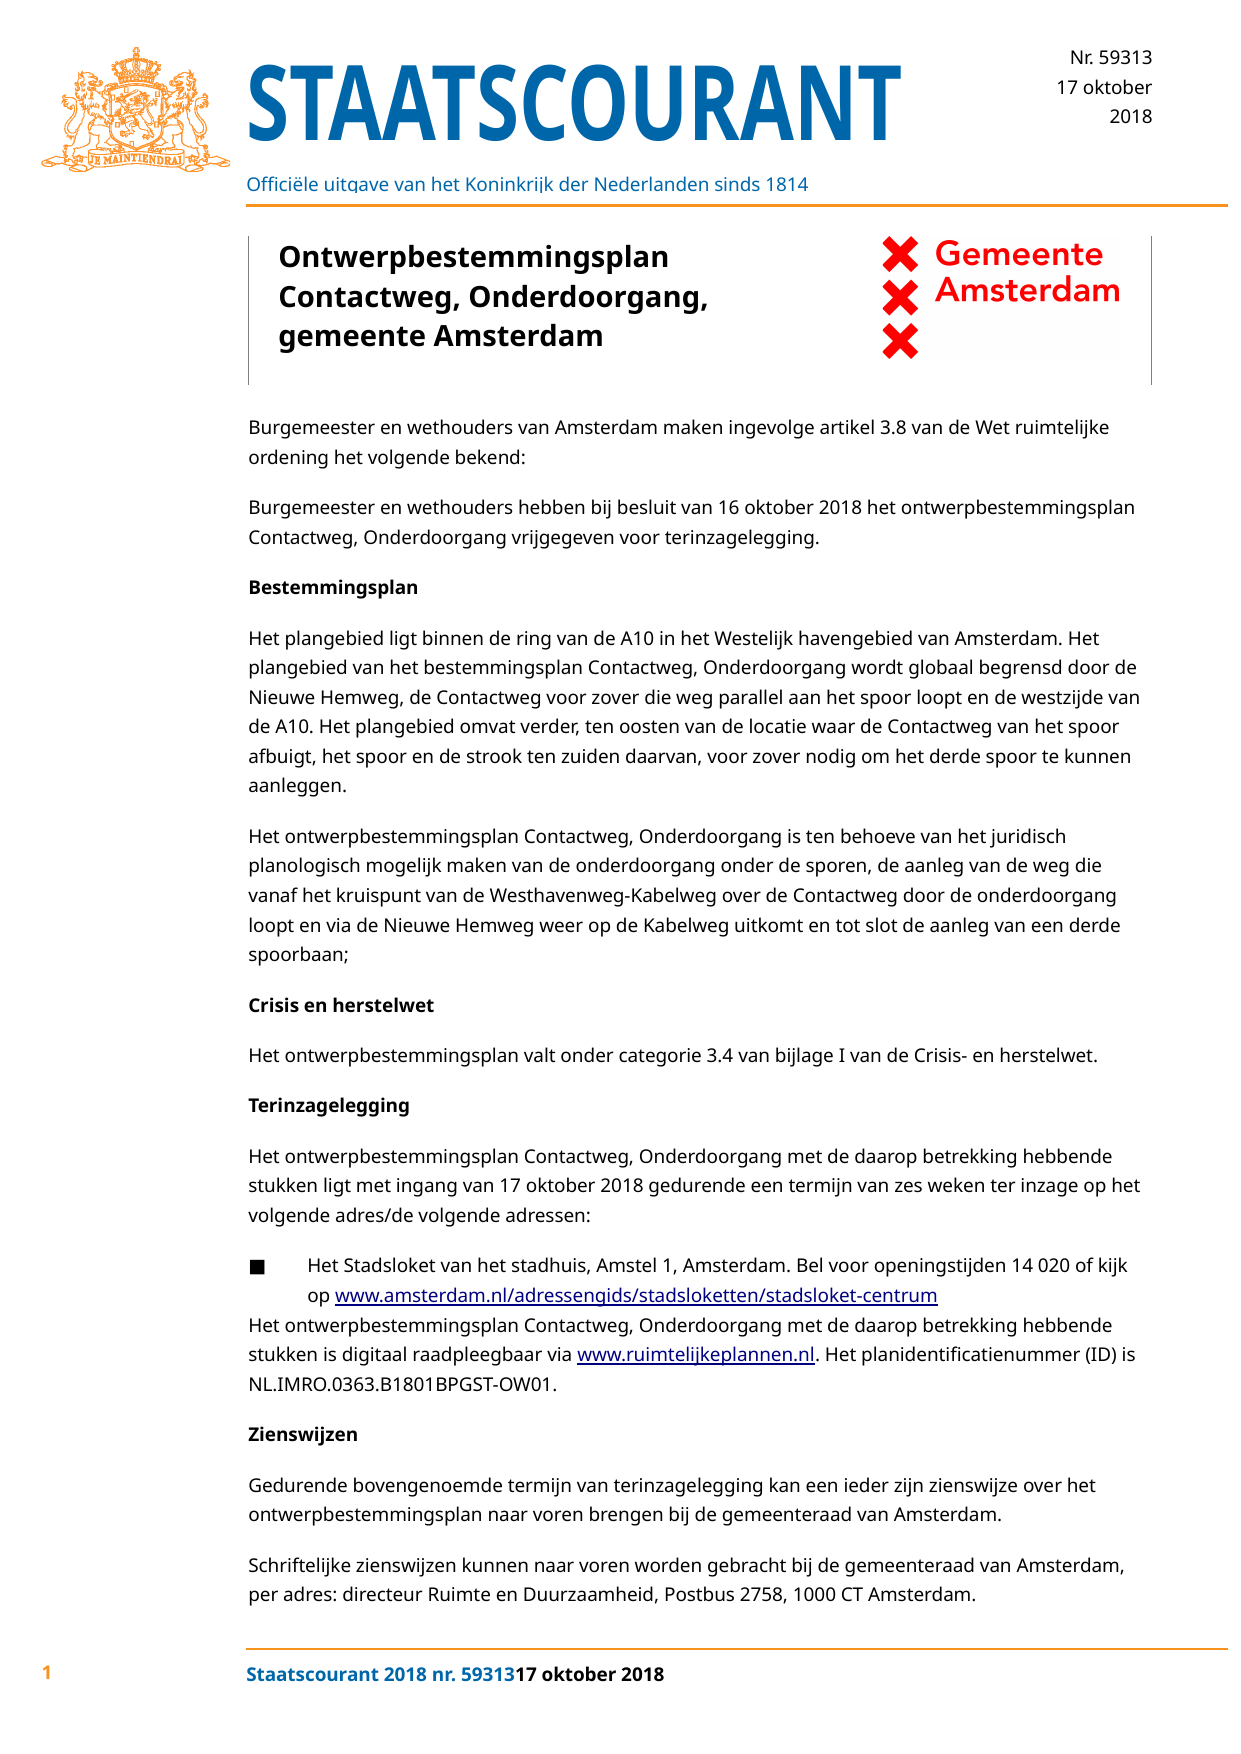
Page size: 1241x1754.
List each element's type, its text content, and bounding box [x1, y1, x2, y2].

text Burgemeester en wethouders van Amsterdam maken ingevolge artikel 3.8 van de Wet ruimtelijke ordening het volgende bekend: [248, 414, 1152, 469]
text Bestemmingsplan [248, 574, 1152, 600]
text Het ontwerpbestemmingsplan Contactweg, Onderdoorgang met de daarop betrekking hebbende stukken ligt met ingang van 17 oktober 2018 gedurende een termijn van zes weken ter inzage op het volgende adres/de volgende adressen: [248, 1143, 1152, 1228]
picture [882, 236, 1119, 359]
text Terinzagelegging [248, 1093, 1152, 1118]
text Schriftelijke zienswijzen kunnen naar voren worden gebracht bij de gemeenteraad van Amsterdam, per adres: directeur Ruimte en Duurzaamheid, Postbus 2758, 1000 CT Amsterdam. [248, 1552, 1152, 1607]
text Zienswijzen [248, 1421, 1152, 1447]
text Het ontwerpbestemmingsplan valt onder categorie 3.4 van bijlage I van de Crisis- en herstelwet. [248, 1042, 1152, 1068]
table_header Ontwerpbestemmingsplan Contactweg, Onderdoorgang, gemeente Amsterdam [249, 236, 850, 385]
text Gedurende bovengenoemde termijn van terinzagelegging kan een ieder zijn zienswijze over het ontwerpbestemmingsplan naar voren brengen bij de gemeenteraad van Amsterdam. [248, 1472, 1152, 1527]
picture [41, 47, 231, 172]
text Het ontwerpbestemmingsplan Contactweg, Onderdoorgang is ten behoeve van het juridisch planologisch mogelijk maken van de onderdoorgang onder de sporen, de aanleg van de weg die vanaf het kruispunt van de Westhavenweg-Kabelweg over de Contactweg door de onderdoorgang loopt en via de Nieuwe Hemweg weer op de Kabelweg uitkomt en tot slot de aanleg van een derde spoorbaan; [248, 823, 1152, 967]
list Het Stadsloket van het stadhuis, Amstel 1, Amsterdam. Bel voor openingstijden 14 020 of kijk op www.amsterdam.nl/adressengids/stadsloketten/stadsloket-centrum [248, 1253, 1152, 1308]
text Het ontwerpbestemmingsplan Contactweg, Onderdoorgang met de daarop betrekking hebbende stukken is digitaal raadpleegbaar via www.ruimtelijkeplannen.nl. Het planidentificatienummer (ID) is NL.IMRO.0363.B1801BPGST-OW01. [248, 1312, 1152, 1397]
table_header [850, 236, 1151, 385]
text Crisis en herstelwet [248, 992, 1152, 1017]
text Burgemeester en wethouders hebben bij besluit van 16 oktober 2018 het ontwerpbestemmingsplan Contactweg, Onderdoorgang vrijgegeven voor terinzagelegging. [248, 494, 1152, 549]
text Het plangebied ligt binnen de ring van de A10 in het Westelijk havengebied van Amsterdam. Het plangebied van het bestemmingsplan Contactweg, Onderdoorgang wordt globaal begrensd door de Nieuwe Hemweg, de Contactweg voor zover die weg parallel aan het spoor loopt en de westzijde van de A10. Het plangebied omvat verder, ten oosten van de locatie waar de Contactweg van het spoor afbuigt, het spoor en de strook ten zuiden daarvan, voor zover nodig om het derde spoor te kunnen aanleggen. [248, 625, 1152, 798]
